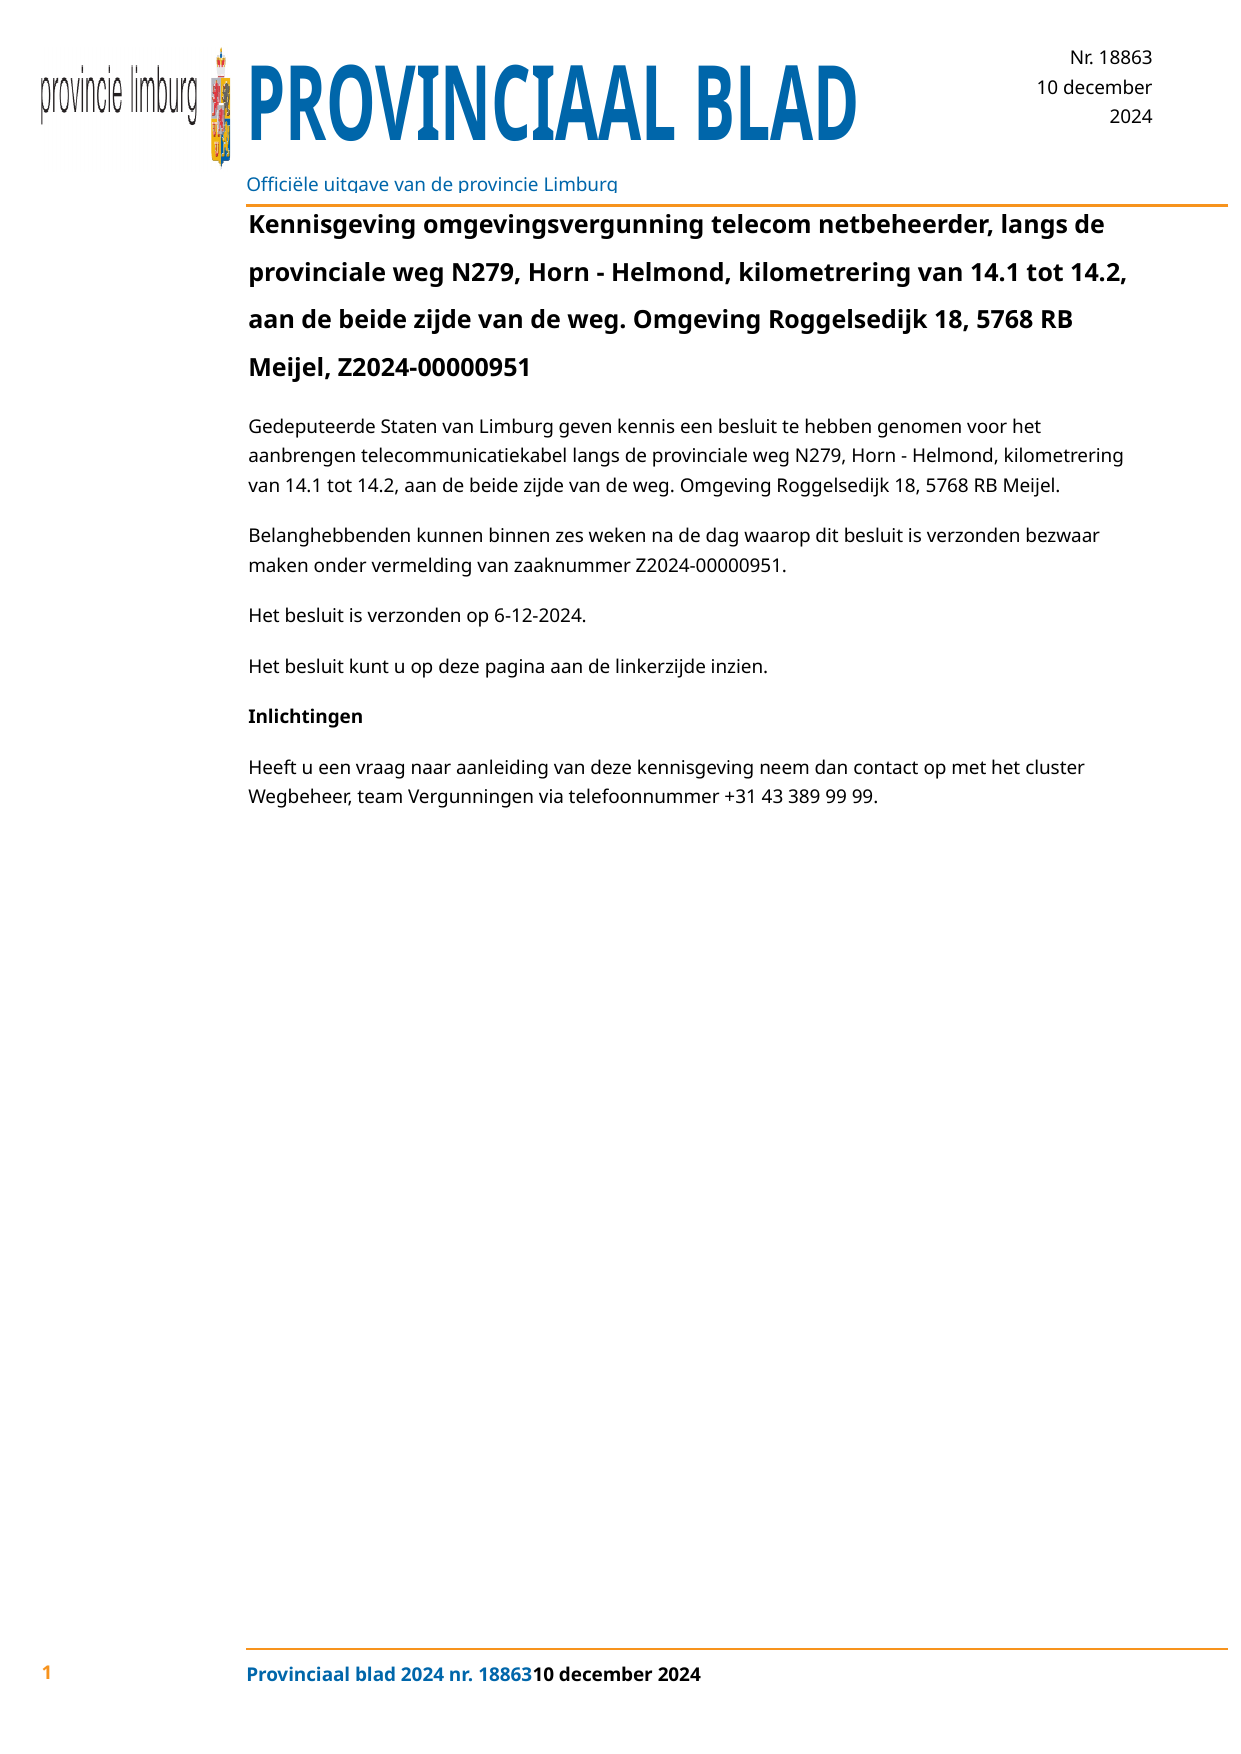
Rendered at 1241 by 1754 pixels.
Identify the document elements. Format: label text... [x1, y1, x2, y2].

text Belanghebbenden kunnen binnen zes weken na de dag waarop dit besluit is verzonden bezwaar maken onder vermelding van zaaknummer Z2024-00000951. [248, 523, 1152, 578]
text Het besluit kunt u op deze pagina aan de linkerzijde inzien. [248, 653, 1152, 679]
text Inlichtingen [248, 703, 1152, 729]
picture [41, 47, 231, 172]
text Heeft u een vraag naar aanleiding van deze kennisgeving neem dan contact op met het cluster Wegbeheer, team Vergunningen via telefoonnummer +31 43 389 99 99. [248, 754, 1152, 809]
text Het besluit is verzonden op 6-12-2024. [248, 603, 1152, 628]
text Kennisgeving omgevingsvergunning telecom netbeheerder, langs de provinciale weg N279, Horn - Helmond, kilometrering van 14.1 tot 14.2, aan de beide zijde van de weg. Omgeving Roggelsedijk 18, 5768 RB Meijel, Z2024-00000951 [248, 207, 1152, 384]
text Gedeputeerde Staten van Limburg geven kennis een besluit te hebben genomen voor het aanbrengen telecommunicatiekabel langs de provinciale weg N279, Horn - Helmond, kilometrering van 14.1 tot 14.2, aan de beide zijde van de weg. Omgeving Roggelsedijk 18, 5768 RB Meijel. [248, 413, 1152, 498]
